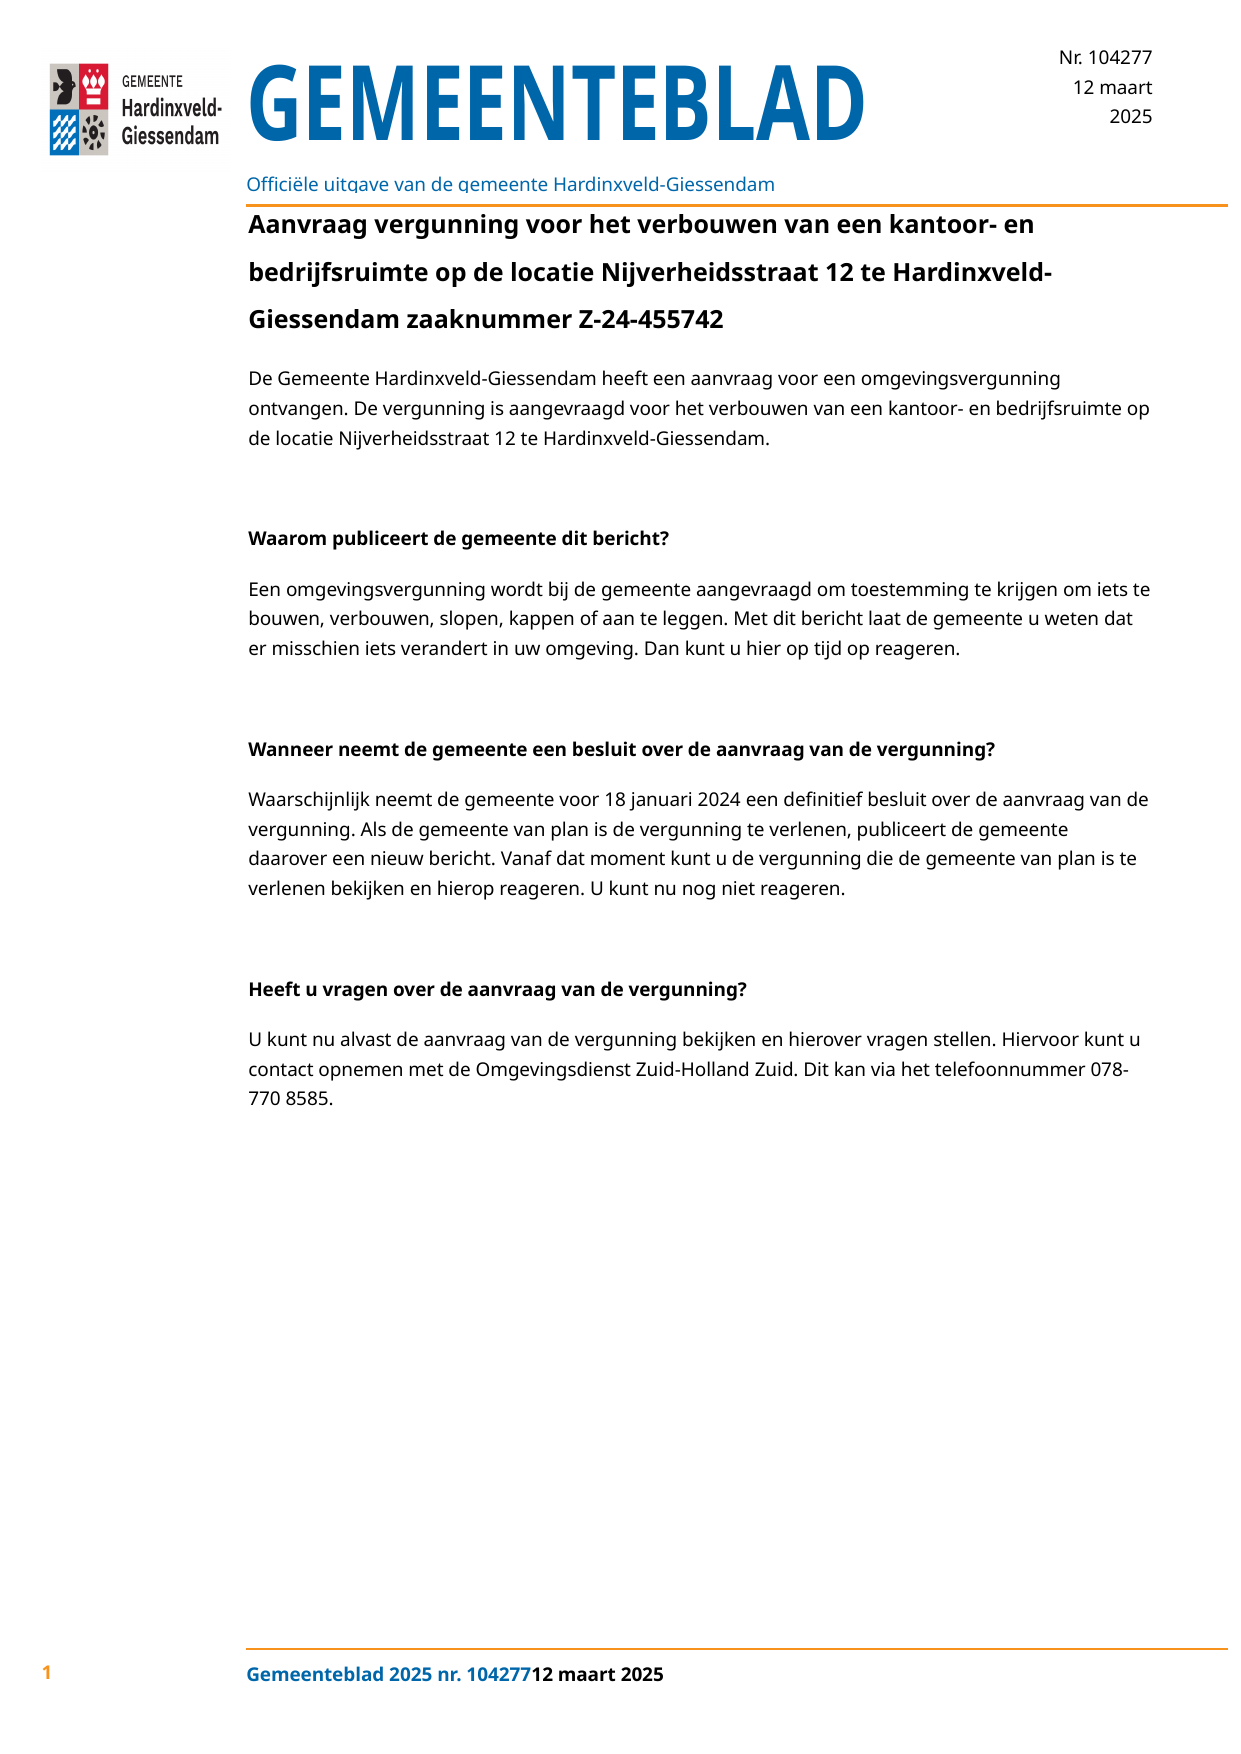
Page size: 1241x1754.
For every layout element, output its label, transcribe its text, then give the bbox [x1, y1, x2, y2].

text Heeft u vragen over de aanvraag van de vergunning? [248, 976, 1152, 1002]
text Waarom publiceert de gemeente dit bericht? [248, 526, 1152, 551]
text Waarschijnlijk neemt de gemeente voor 18 januari 2024 een definitief besluit over de aanvraag van de vergunning. Als de gemeente van plan is de vergunning te verlenen, publiceert de gemeente daarover een nieuw bericht. Vanaf dat moment kunt u de vergunning die de gemeente van plan is te verlenen bekijken en hierop reageren. U kunt nu nog niet reageren. [248, 786, 1152, 901]
text U kunt nu alvast de aanvraag van de vergunning bekijken en hierover vragen stellen. Hiervoor kunt u contact opnemen met de Omgevingsdienst Zuid-Holland Zuid. Dit kan via het telefoonnummer 078-770 8585. [248, 1026, 1152, 1111]
picture [41, 47, 231, 172]
text Aanvraag vergunning voor het verbouwen van een kantoor- en bedrijfsruimte op de locatie Nijverheidsstraat 12 te Hardinxveld-Giessendam zaaknummer Z-24-455742 [248, 207, 1152, 336]
text Een omgevingsvergunning wordt bij de gemeente aangevraagd om toestemming te krijgen om iets te bouwen, verbouwen, slopen, kappen of aan te leggen. Met dit bericht laat de gemeente u weten dat er misschien iets verandert in uw omgeving. Dan kunt u hier op tijd op reageren. [248, 576, 1152, 661]
text De Gemeente Hardinxveld-Giessendam heeft een aanvraag voor een omgevingsvergunning ontvangen. De vergunning is aangevraagd voor het verbouwen van een kantoor- en bedrijfsruimte op de locatie Nijverheidsstraat 12 te Hardinxveld-Giessendam. [248, 366, 1152, 450]
text Wanneer neemt de gemeente een besluit over de aanvraag van de vergunning? [248, 736, 1152, 762]
